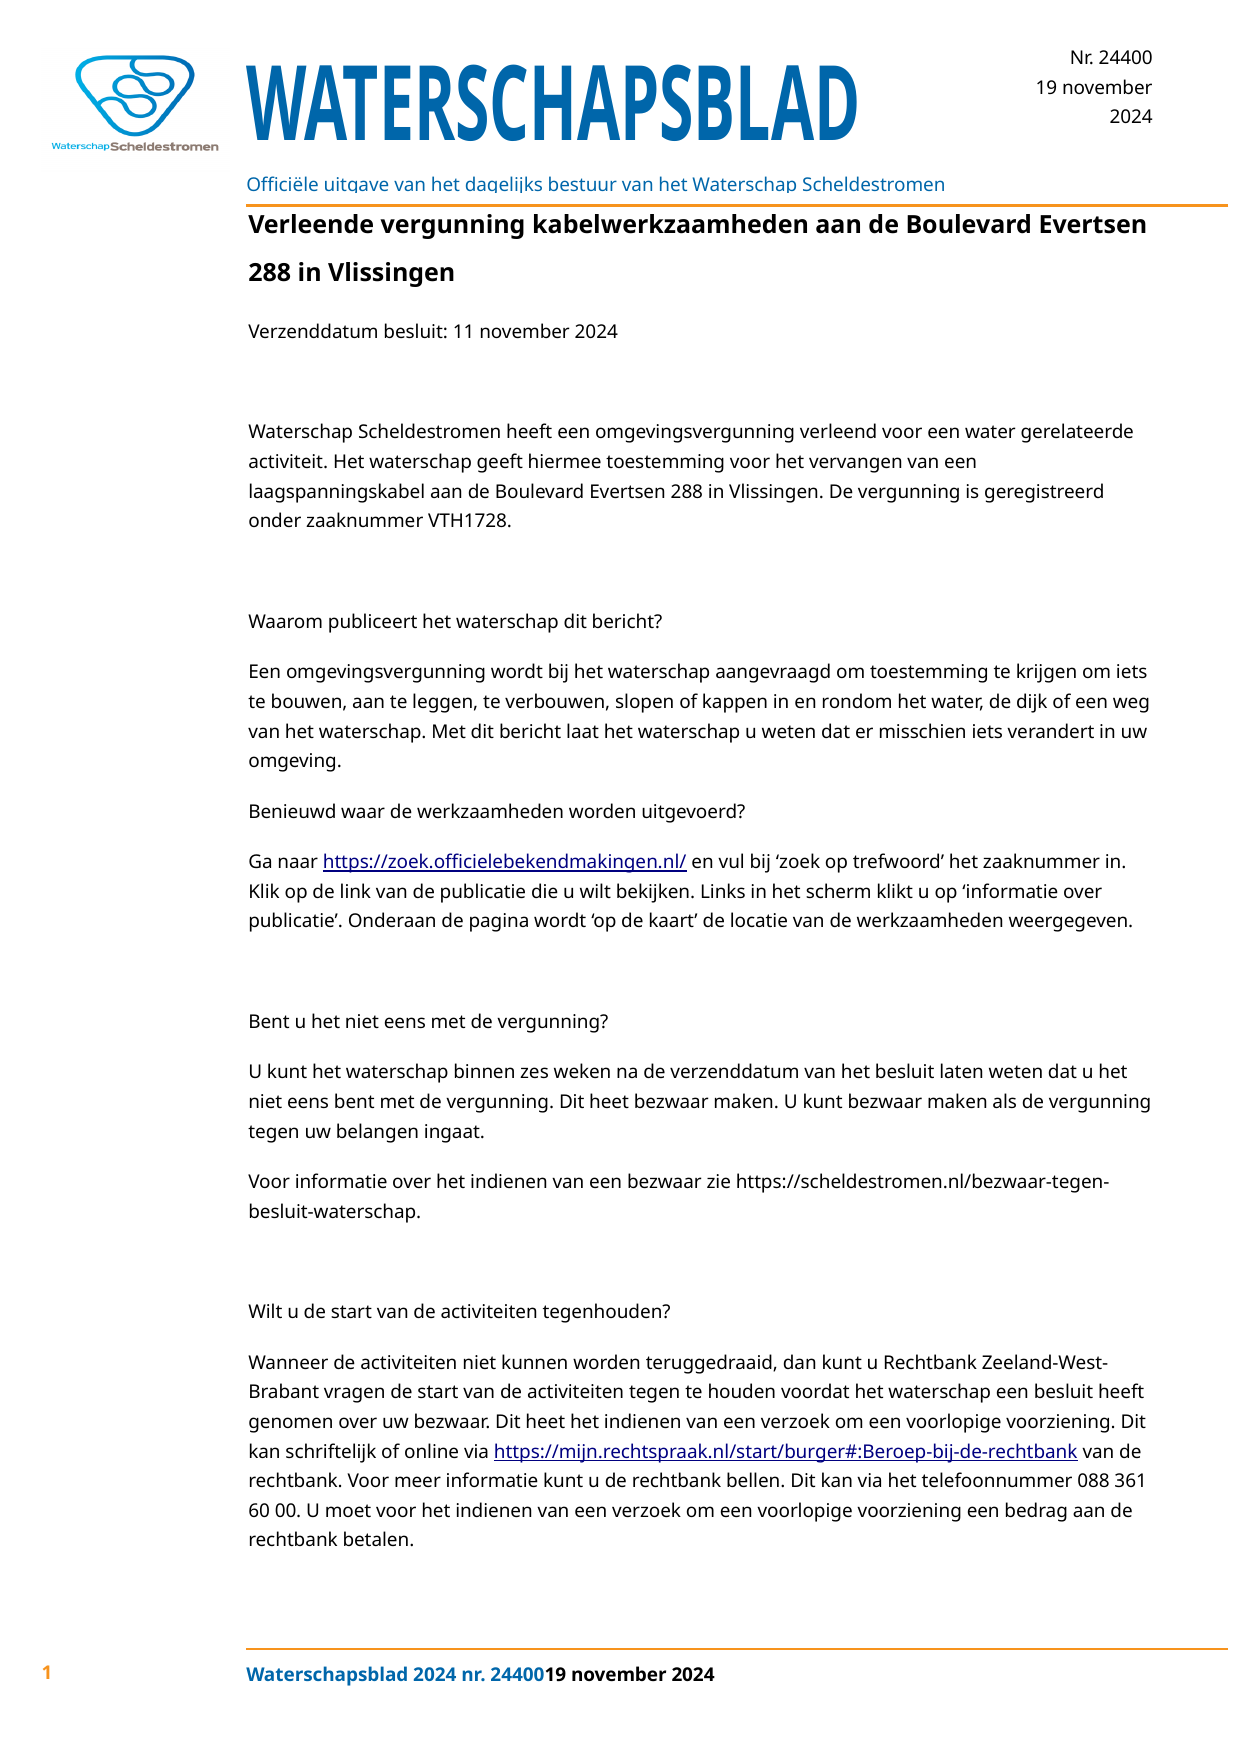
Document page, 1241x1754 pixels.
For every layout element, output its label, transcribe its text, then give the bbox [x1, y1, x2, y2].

picture [41, 47, 231, 172]
text Verzenddatum besluit: 11 november 2024 [248, 318, 1152, 344]
text Wanneer de activiteiten niet kunnen worden teruggedraaid, dan kunt u Rechtbank Zeeland-West-Brabant vragen de start van de activiteiten tegen te houden voordat het waterschap een besluit heeft genomen over uw bezwaar. Dit heet het indienen van een verzoek om een voorlopige voorziening. Dit kan schriftelijk of online via https://mijn.rechtspraak.nl/start/burger#:Beroep-bij-de-rechtbank van de rechtbank. Voor meer informatie kunt u de rechtbank bellen. Dit kan via het telefoonnummer 088 361 60 00. U moet voor het indienen van een verzoek om een voorlopige voorziening een bedrag aan de rechtbank betalen. [248, 1349, 1152, 1552]
text Verleende vergunning kabelwerkzaamheden aan de Boulevard Evertsen 288 in Vlissingen [248, 207, 1152, 288]
text Bent u het niet eens met de vergunning? [248, 1008, 1152, 1034]
text Benieuwd waar de werkzaamheden worden uitgevoerd? [248, 798, 1152, 824]
text Waterschap Scheldestromen heeft een omgevingsvergunning verleend voor een water gerelateerde activiteit. Het waterschap geeft hiermee toestemming voor het vervangen van een laagspanningskabel aan de Boulevard Evertsen 288 in Vlissingen. De vergunning is geregistreerd onder zaaknummer VTH1728. [248, 419, 1152, 533]
text Voor informatie over het indienen van een bezwaar zie https://scheldestromen.nl/bezwaar-tegen-besluit-waterschap. [248, 1168, 1152, 1224]
text U kunt het waterschap binnen zes weken na de verzenddatum van het besluit laten weten dat u het niet eens bent met de vergunning. Dit heet bezwaar maken. U kunt bezwaar maken als de vergunning tegen uw belangen ingaat. [248, 1059, 1152, 1144]
text Ga naar https://zoek.officielebekendmakingen.nl/ en vul bij ‘zoek op trefwoord’ het zaaknummer in. Klik op de link van de publicatie die u wilt bekijken. Links in het scherm klikt u op ‘informatie over publicatie’. Onderaan de pagina wordt ‘op de kaart’ de locatie van de werkzaamheden weergegeven. [248, 848, 1152, 933]
text Een omgevingsvergunning wordt bij het waterschap aangevraagd om toestemming te krijgen om iets te bouwen, aan te leggen, te verbouwen, slopen of kappen in en rondom het water, de dijk of een weg van het waterschap. Met dit bericht laat het waterschap u weten dat er misschien iets verandert in uw omgeving. [248, 659, 1152, 773]
text Wilt u de start van de activiteiten tegenhouden? [248, 1299, 1152, 1324]
text Waarom publiceert het waterschap dit bericht? [248, 608, 1152, 634]
